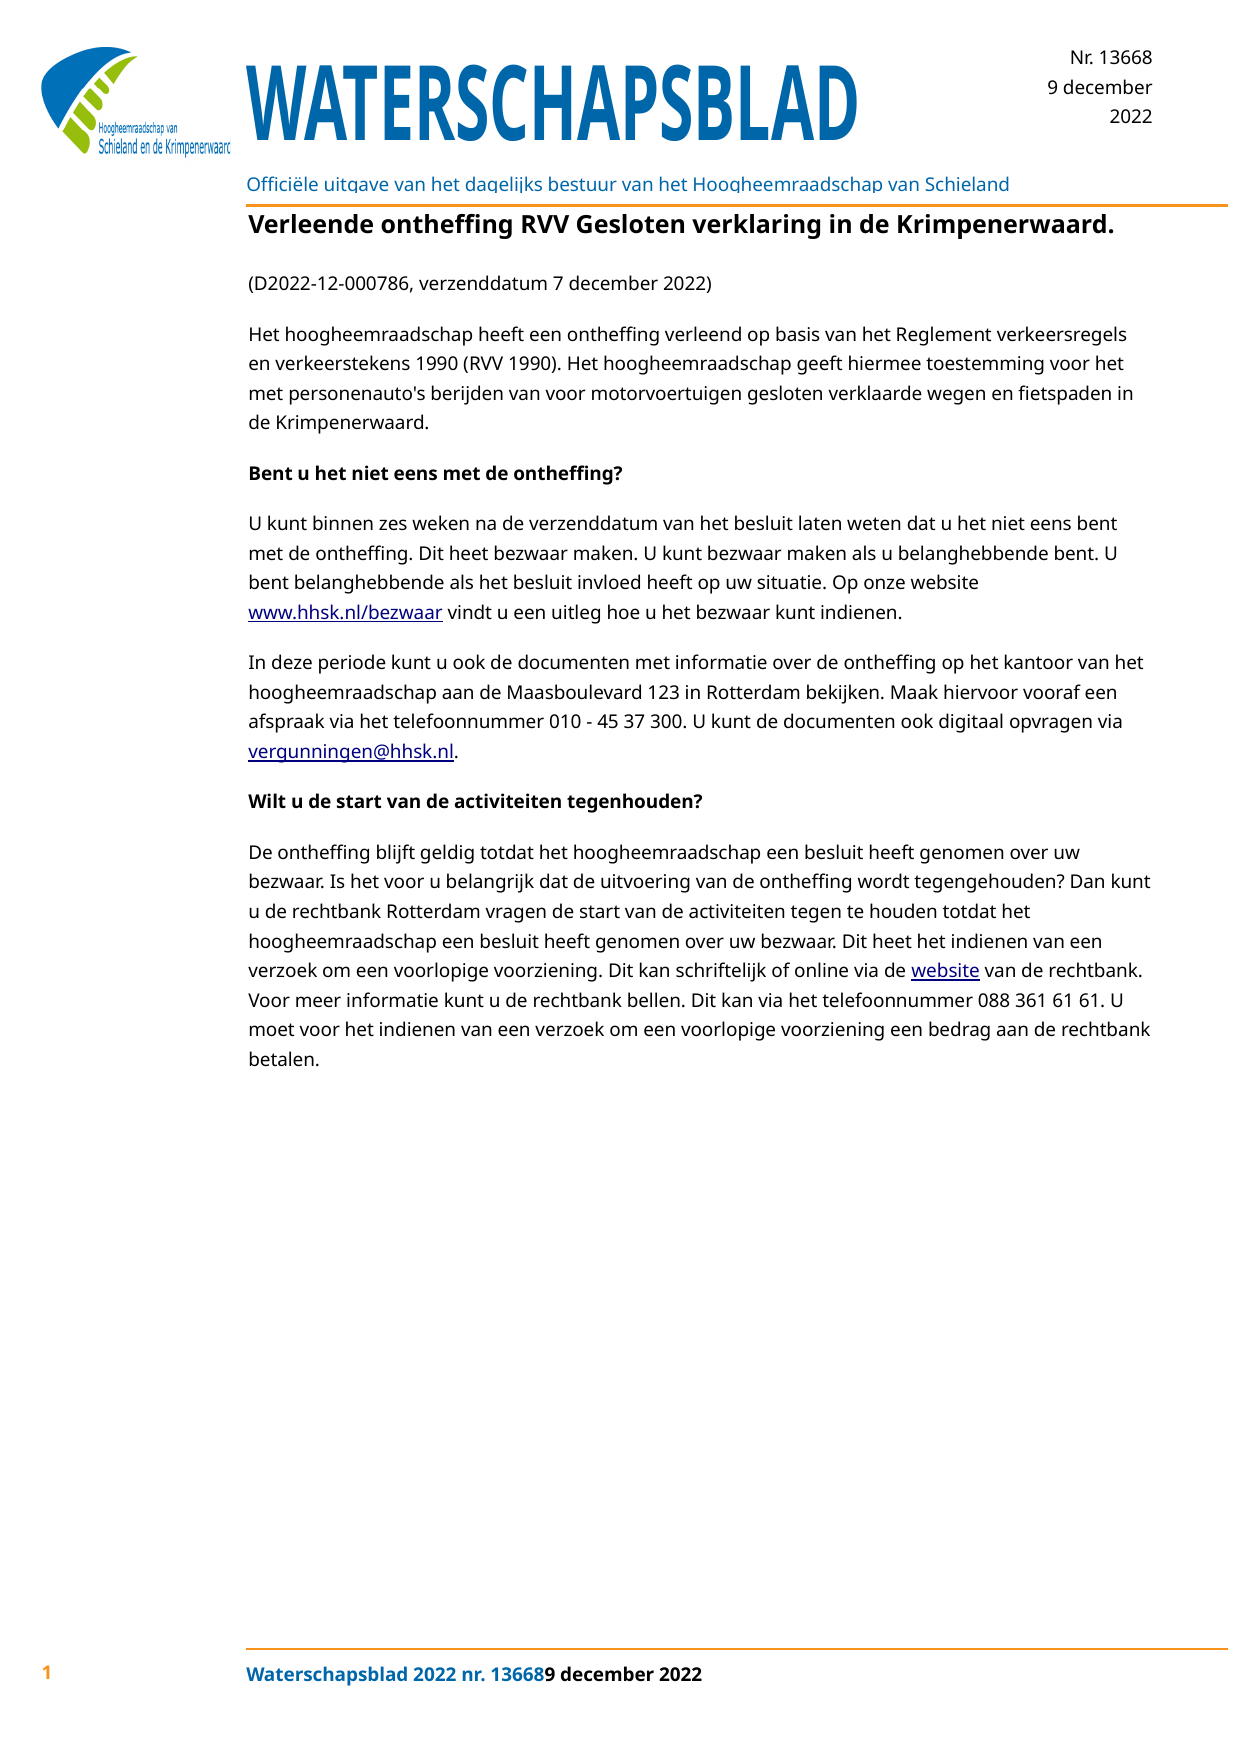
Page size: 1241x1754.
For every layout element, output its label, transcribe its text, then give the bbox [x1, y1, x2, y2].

text De ontheffing blijft geldig totdat het hoogheemraadschap een besluit heeft genomen over uw bezwaar. Is het voor u belangrijk dat de uitvoering van de ontheffing wordt tegengehouden? Dan kunt u de rechtbank Rotterdam vragen de start van de activiteiten tegen te houden totdat het hoogheemraadschap een besluit heeft genomen over uw bezwaar. Dit heet het indienen van een verzoek om een voorlopige voorziening. Dit kan schriftelijk of online via de website van de rechtbank. Voor meer informatie kunt u de rechtbank bellen. Dit kan via het telefoonnummer 088 361 61 61. U moet voor het indienen van een verzoek om een voorlopige voorziening een bedrag aan de rechtbank betalen. [248, 839, 1152, 1072]
text In deze periode kunt u ook de documenten met informatie over de ontheffing op het kantoor van het hoogheemraadschap aan de Maasboulevard 123 in Rotterdam bekijken. Maak hiervoor vooraf een afspraak via het telefoonnummer 010 - 45 37 300. U kunt de documenten ook digitaal opvragen via vergunningen@hhsk.nl. [248, 649, 1152, 764]
text Wilt u de start van de activiteiten tegenhouden? [248, 789, 1152, 814]
text Verleende ontheffing RVV Gesloten verklaring in de Krimpenerwaard. [248, 207, 1152, 241]
text (D2022-12-000786, verzenddatum 7 december 2022) [248, 270, 1152, 296]
text Het hoogheemraadschap heeft een ontheffing verleend op basis van het Reglement verkeersregels en verkeerstekens 1990 (RVV 1990). Het hoogheemraadschap geeft hiermee toestemming voor het met personenauto's berijden van voor motorvoertuigen gesloten verklaarde wegen en fietspaden in de Krimpenerwaard. [248, 321, 1152, 435]
picture [41, 47, 231, 172]
text U kunt binnen zes weken na de verzenddatum van het besluit laten weten dat u het niet eens bent met de ontheffing. Dit heet bezwaar maken. U kunt bezwaar maken als u belanghebbende bent. U bent belanghebbende als het besluit invloed heeft op uw situatie. Op onze website www.hhsk.nl/bezwaar vindt u een uitleg hoe u het bezwaar kunt indienen. [248, 510, 1152, 625]
text Bent u het niet eens met de ontheffing? [248, 460, 1152, 486]
